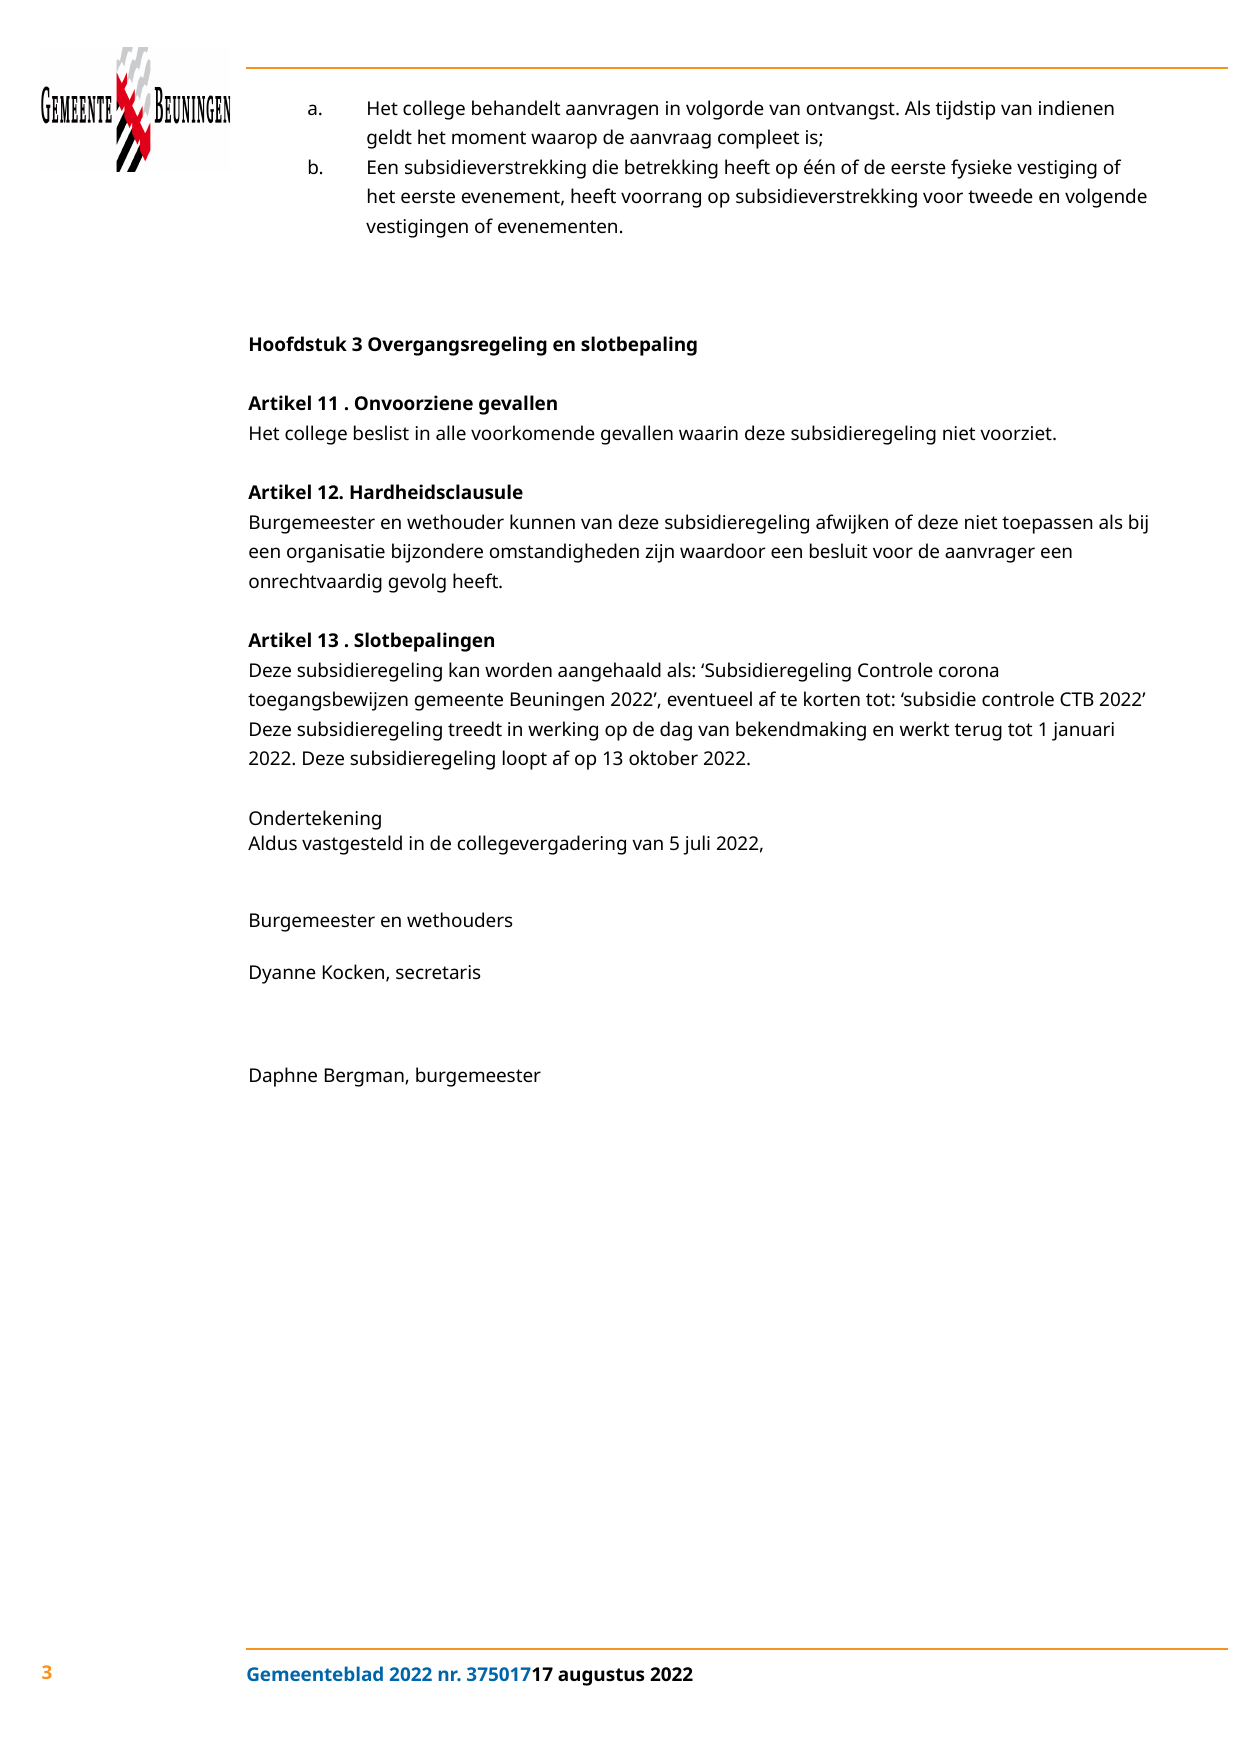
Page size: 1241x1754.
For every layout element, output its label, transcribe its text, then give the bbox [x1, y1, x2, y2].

text Burgemeester en wethouder kunnen van deze subsidieregeling afwijken of deze niet toepassen als bij een organisatie bijzondere omstandigheden zijn waardoor een besluit voor de aanvrager een onrechtvaardig gevolg heeft. [248, 509, 1152, 594]
picture [41, 47, 231, 172]
text Daphne Bergman, burgemeester [248, 1062, 1152, 1088]
list Het college behandelt aanvragen in volgorde van ontvangst. Als tijdstip van indienen geldt het moment waarop de aanvraag compleet is; [307, 95, 1152, 150]
text Aldus vastgesteld in de collegevergadering van 5 juli 2022, [248, 831, 1152, 856]
text Het college beslist in alle voorkomende gevallen waarin deze subsidieregeling niet voorziet. [248, 420, 1152, 446]
text Deze subsidieregeling kan worden aangehaald als: ‘Subsidieregeling Controle corona toegangsbewijzen gemeente Beuningen 2022’, eventueel af te korten tot: ‘subsidie controle CTB 2022’ [248, 657, 1152, 712]
list Een subsidieverstrekking die betrekking heeft op één of de eerste fysieke vestiging of het eerste evenement, heeft voorrang op subsidieverstrekking voor tweede en volgende vestigingen of evenementen. [307, 154, 1152, 239]
text Dyanne Kocken, secretaris [248, 959, 1152, 985]
text Artikel 13 . Slotbepalingen [248, 627, 1152, 653]
text Deze subsidieregeling treedt in werking op de dag van bekendmaking en werkt terug tot 1 januari 2022. Deze subsidieregeling loopt af op 13 oktober 2022. [248, 716, 1152, 771]
text Artikel 12. Hardheidsclausule [248, 479, 1152, 505]
text Burgemeester en wethouders [248, 908, 1152, 933]
text Hoofdstuk 3 Overgangsregeling en slotbepaling [248, 331, 1152, 357]
text Ondertekening [248, 805, 1152, 831]
text Artikel 11 . Onvoorziene gevallen [248, 391, 1152, 416]
